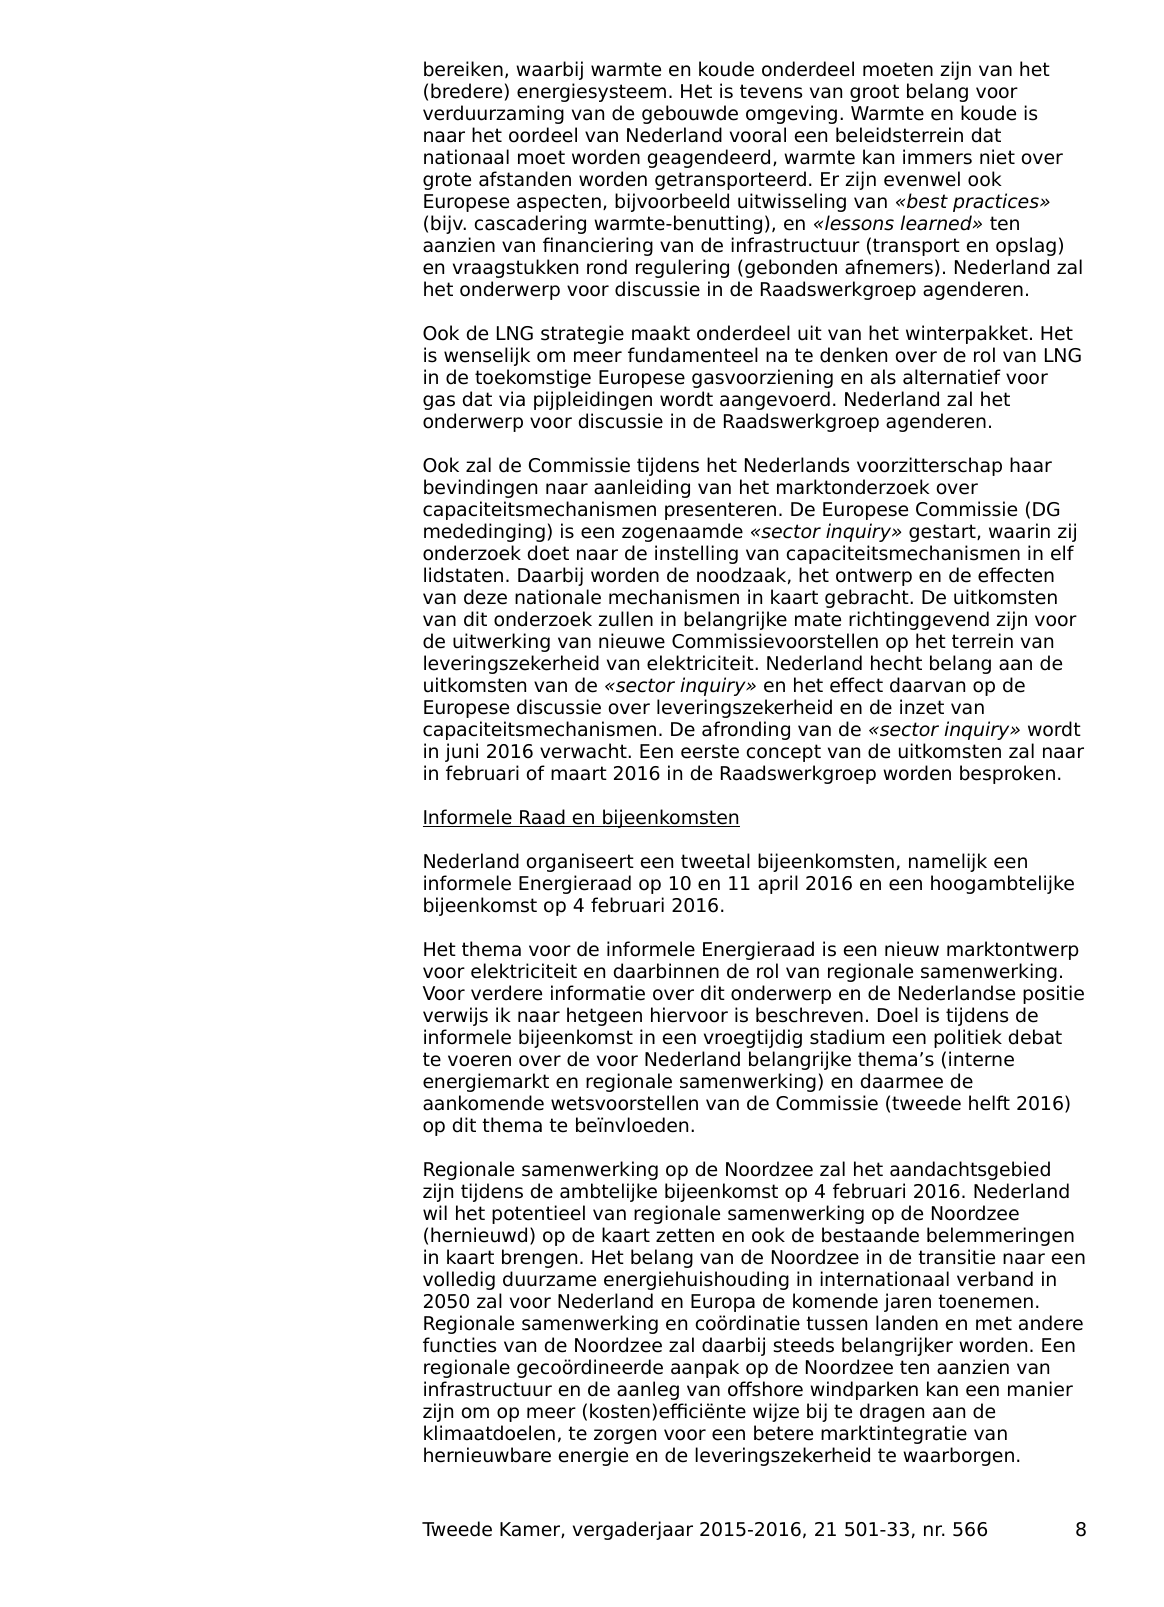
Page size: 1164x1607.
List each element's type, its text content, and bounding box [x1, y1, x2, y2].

text Ook de LNG strategie maakt onderdeel uit van het winterpakket. Het is wenselijk om meer fundamenteel na te denken over de rol van LNG in de toekomstige Europese gasvoorziening en als alternatief voor gas dat via pijpleidingen wordt aangevoerd. Nederland zal het onderwerp voor discussie in de Raadswerkgroep agenderen. [422, 323, 1087, 433]
text Regionale samenwerking op de Noordzee zal het aandachtsgebied zijn tijdens de ambtelijke bijeenkomst op 4 februari 2016. Nederland wil het potentieel van regionale samenwerking op de Noordzee (hernieuwd) op de kaart zetten en ook de bestaande belemmeringen in kaart brengen. Het belang van de Noordzee in de transitie naar een volledig duurzame energiehuishouding in internationaal verband in 2050 zal voor Nederland en Europa de komende jaren toenemen. Regionale samenwerking en coördinatie tussen landen en met andere functies van de Noordzee zal daarbij steeds belangrijker worden. Een regionale gecoördineerde aanpak op de Noordzee ten aanzien van infrastructuur en de aanleg van offshore windparken kan een manier zijn om op meer (kosten)efficiënte wijze bij te dragen aan de klimaatdoelen, te zorgen voor een betere marktintegratie van hernieuwbare energie en de leveringszekerheid te waarborgen. [422, 1159, 1087, 1467]
text Nederland organiseert een tweetal bijeenkomsten, namelijk een informele Energieraad op 10 en 11 april 2016 en een hoogambtelijke bijeenkomst op 4 februari 2016. [422, 851, 1087, 917]
text Het thema voor de informele Energieraad is een nieuw marktontwerp voor elektriciteit en daarbinnen de rol van regionale samenwerking. Voor verdere informatie over dit onderwerp en de Nederlandse positie verwijs ik naar hetgeen hiervoor is beschreven. Doel is tijdens de informele bijeenkomst in een vroegtijdig stadium een politiek debat te voeren over de voor Nederland belangrijke thema’s (interne energiemarkt en regionale samenwerking) en daarmee de aankomende wetsvoorstellen van de Commissie (tweede helft 2016) op dit thema te beïnvloeden. [422, 939, 1087, 1137]
text Ook zal de Commissie tijdens het Nederlands voorzitterschap haar bevindingen naar aanleiding van het marktonderzoek over capaciteitsmechanismen presenteren. De Europese Commissie (DG mededinging) is een zogenaamde «sector inquiry» gestart, waarin zij onderzoek doet naar de instelling van capaciteitsmechanismen in elf lidstaten. Daarbij worden de noodzaak, het ontwerp en de effecten van deze nationale mechanismen in kaart gebracht. De uitkomsten van dit onderzoek zullen in belangrijke mate richtinggevend zijn voor de uitwerking van nieuwe Commissievoorstellen op het terrein van leveringszekerheid van elektriciteit. Nederland hecht belang aan de uitkomsten van de «sector inquiry» en het effect daarvan op de Europese discussie over leveringszekerheid en de inzet van capaciteitsmechanismen. De afronding van de «sector inquiry» wordt in juni 2016 verwacht. Een eerste concept van de uitkomsten zal naar in februari of maart 2016 in de Raadswerkgroep worden besproken. [422, 455, 1087, 785]
text bereiken, waarbij warmte en koude onderdeel moeten zijn van het (bredere) energiesysteem. Het is tevens van groot belang voor verduurzaming van de gebouwde omgeving. Warmte en koude is naar het oordeel van Nederland vooral een beleidsterrein dat nationaal moet worden geagendeerd, warmte kan immers niet over grote afstanden worden getransporteerd. Er zijn evenwel ook Europese aspecten, bijvoorbeeld uitwisseling van «best practices» (bijv. cascadering warmte-benutting), en «lessons learned» ten aanzien van financiering van de infrastructuur (transport en opslag) en vraagstukken rond regulering (gebonden afnemers). Nederland zal het onderwerp voor discussie in de Raadswerkgroep agenderen. [422, 59, 1087, 301]
subtitle Informele Raad en bijeenkomsten [422, 807, 1087, 829]
